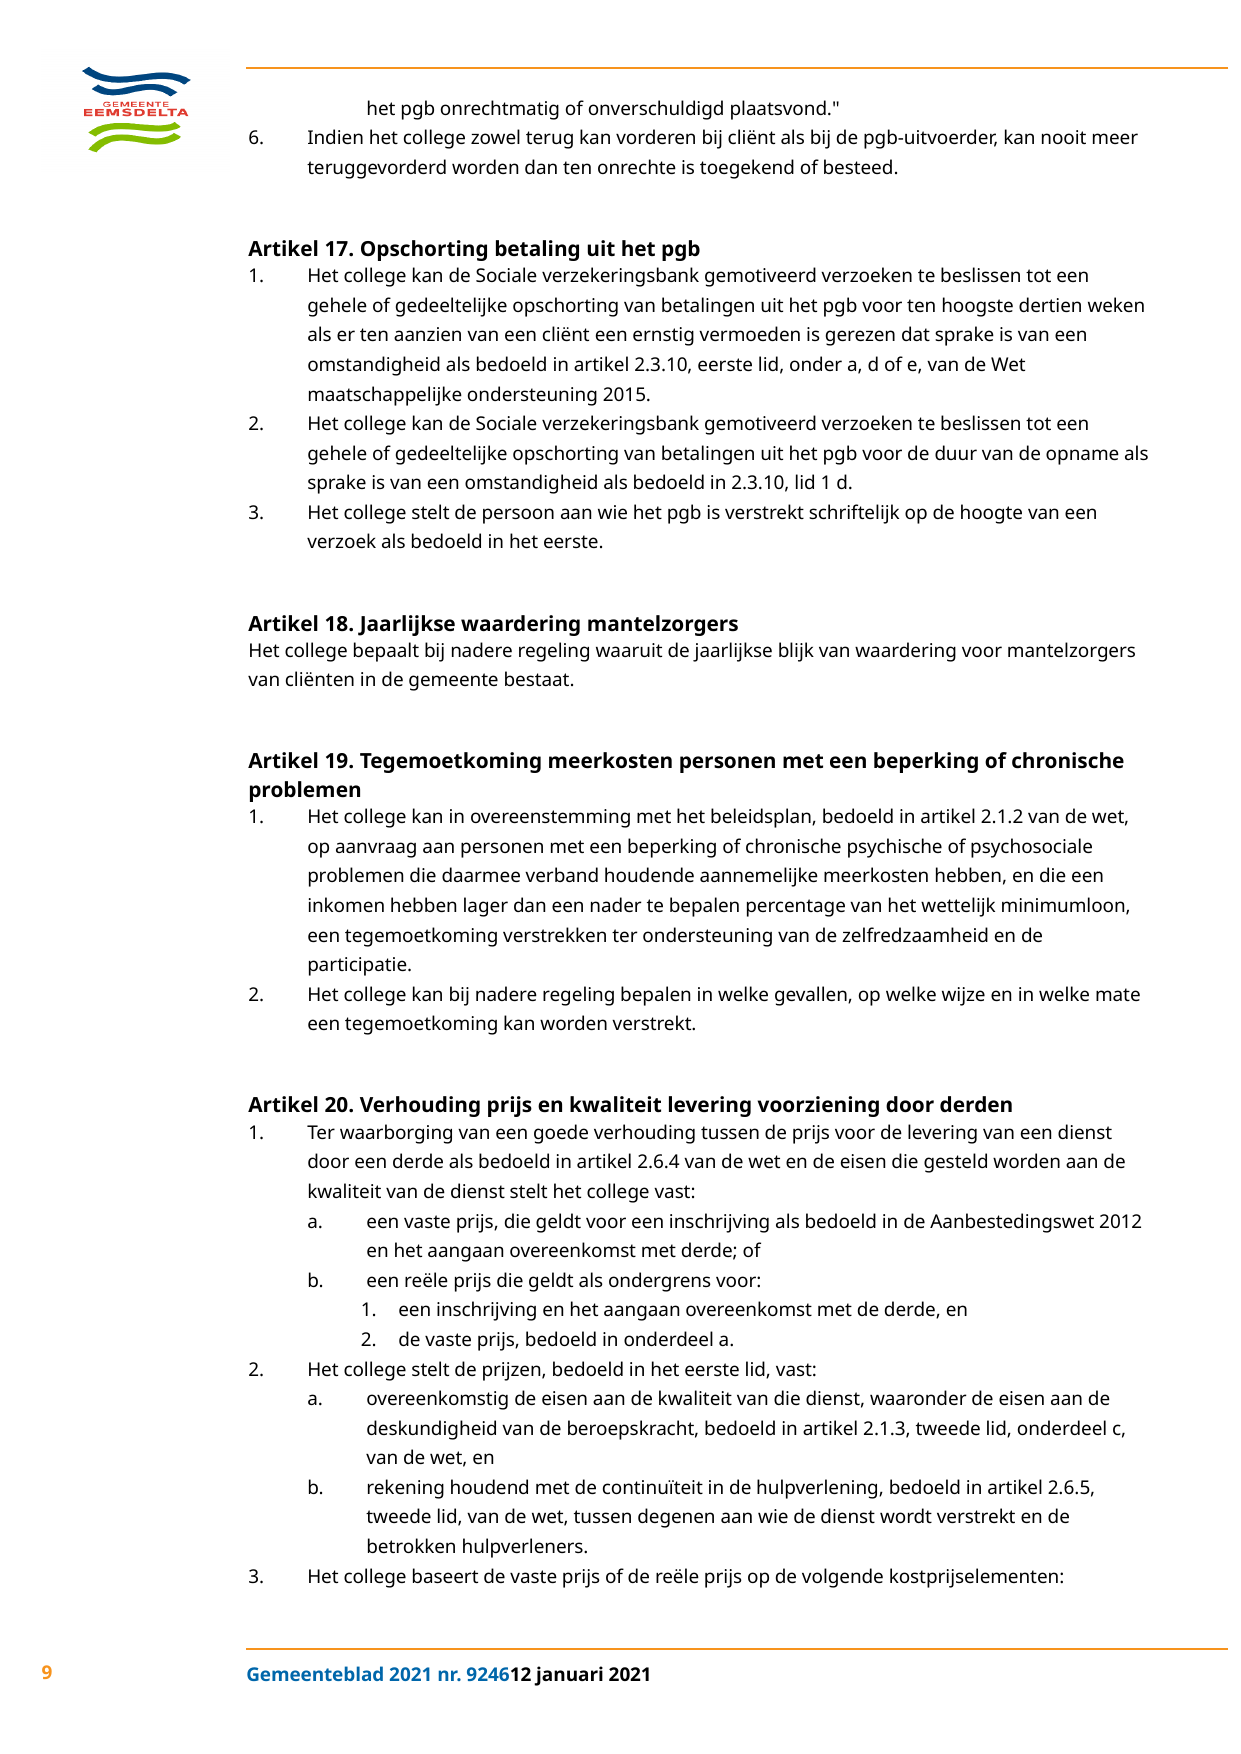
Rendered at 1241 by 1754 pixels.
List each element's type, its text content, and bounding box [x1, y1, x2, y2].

list een vaste prijs, die geldt voor een inschrijving als bedoeld in de Aanbestedingswet 2012 en het aangaan overeenkomst met derde; of [307, 1208, 1152, 1263]
text Artikel 17. Opschorting betaling uit het pgb [248, 234, 1152, 262]
list Ter waarborging van een goede verhouding tussen de prijs voor de levering van een dienst door een derde als bedoeld in artikel 2.6.4 van de wet en de eisen die gesteld worden aan de kwaliteit van de dienst stelt het college vast: [248, 1119, 1152, 1204]
list Het college kan bij nadere regeling bepalen in welke gevallen, op welke wijze en in welke mate een tegemoetkoming kan worden verstrekt. [248, 981, 1152, 1036]
text Het college bepaalt bij nadere regeling waaruit de jaarlijkse blijk van waardering voor mantelzorgers van cliënten in de gemeente bestaat. [248, 637, 1152, 692]
list Het college baseert de vaste prijs of de reële prijs op de volgende kostprijselementen: [248, 1563, 1152, 1588]
list rekening houdend met de continuïteit in de hulpverlening, bedoeld in artikel 2.6.5, tweede lid, van de wet, tussen degenen aan wie de dienst wordt verstrekt en de betrokken hulpverleners. [307, 1474, 1152, 1559]
list de vaste prijs, bedoeld in onderdeel a. [361, 1326, 1152, 1352]
list Het college kan de Sociale verzekeringsbank gemotiveerd verzoeken te beslissen tot een gehele of gedeeltelijke opschorting van betalingen uit het pgb voor ten hoogste dertien weken als er ten aanzien van een cliënt een ernstig vermoeden is gerezen dat sprake is van een omstandigheid als bedoeld in artikel 2.3.10, eerste lid, onder a, d of e, van de Wet maatschappelijke ondersteuning 2015. [248, 262, 1152, 406]
picture [41, 47, 231, 172]
list een reële prijs die geldt als ondergrens voor: [307, 1267, 1152, 1293]
list Het college stelt de persoon aan wie het pgb is verstrekt schriftelijk op de hoogte van een verzoek als bedoeld in het eerste. [248, 499, 1152, 554]
list het pgb onrechtmatig of onverschuldigd plaatsvond." [307, 95, 1152, 121]
text Artikel 18. Jaarlijkse waardering mantelzorgers [248, 609, 1152, 637]
list Het college kan in overeenstemming met het beleidsplan, bedoeld in artikel 2.1.2 van de wet, op aanvraag aan personen met een beperking of chronische psychische of psychosociale problemen die daarmee verband houdende aannemelijke meerkosten hebben, en die een inkomen hebben lager dan een nader te bepalen percentage van het wettelijk minimumloon, een tegemoetkoming verstrekken ter ondersteuning van de zelfredzaamheid en de participatie. [248, 803, 1152, 977]
list Het college stelt de prijzen, bedoeld in het eerste lid, vast: [248, 1356, 1152, 1381]
list een inschrijving en het aangaan overeenkomst met de derde, en [361, 1297, 1152, 1322]
list Indien het college zowel terug kan vorderen bij cliënt als bij de pgb-uitvoerder, kan nooit meer teruggevorderd worden dan ten onrechte is toegekend of besteed. [248, 124, 1152, 180]
list Het college kan de Sociale verzekeringsbank gemotiveerd verzoeken te beslissen tot een gehele of gedeeltelijke opschorting van betalingen uit het pgb voor de duur van de opname als sprake is van een omstandigheid als bedoeld in 2.3.10, lid 1 d. [248, 410, 1152, 495]
text Artikel 20. Verhouding prijs en kwaliteit levering voorziening door derden [248, 1091, 1152, 1119]
text Artikel 19. Tegemoetkoming meerkosten personen met een beperking of chronische problemen [248, 747, 1152, 803]
list overeenkomstig de eisen aan de kwaliteit van die dienst, waaronder de eisen aan de deskundigheid van de beroepskracht, bedoeld in artikel 2.1.3, tweede lid, onderdeel c, van de wet, en [307, 1385, 1152, 1470]
